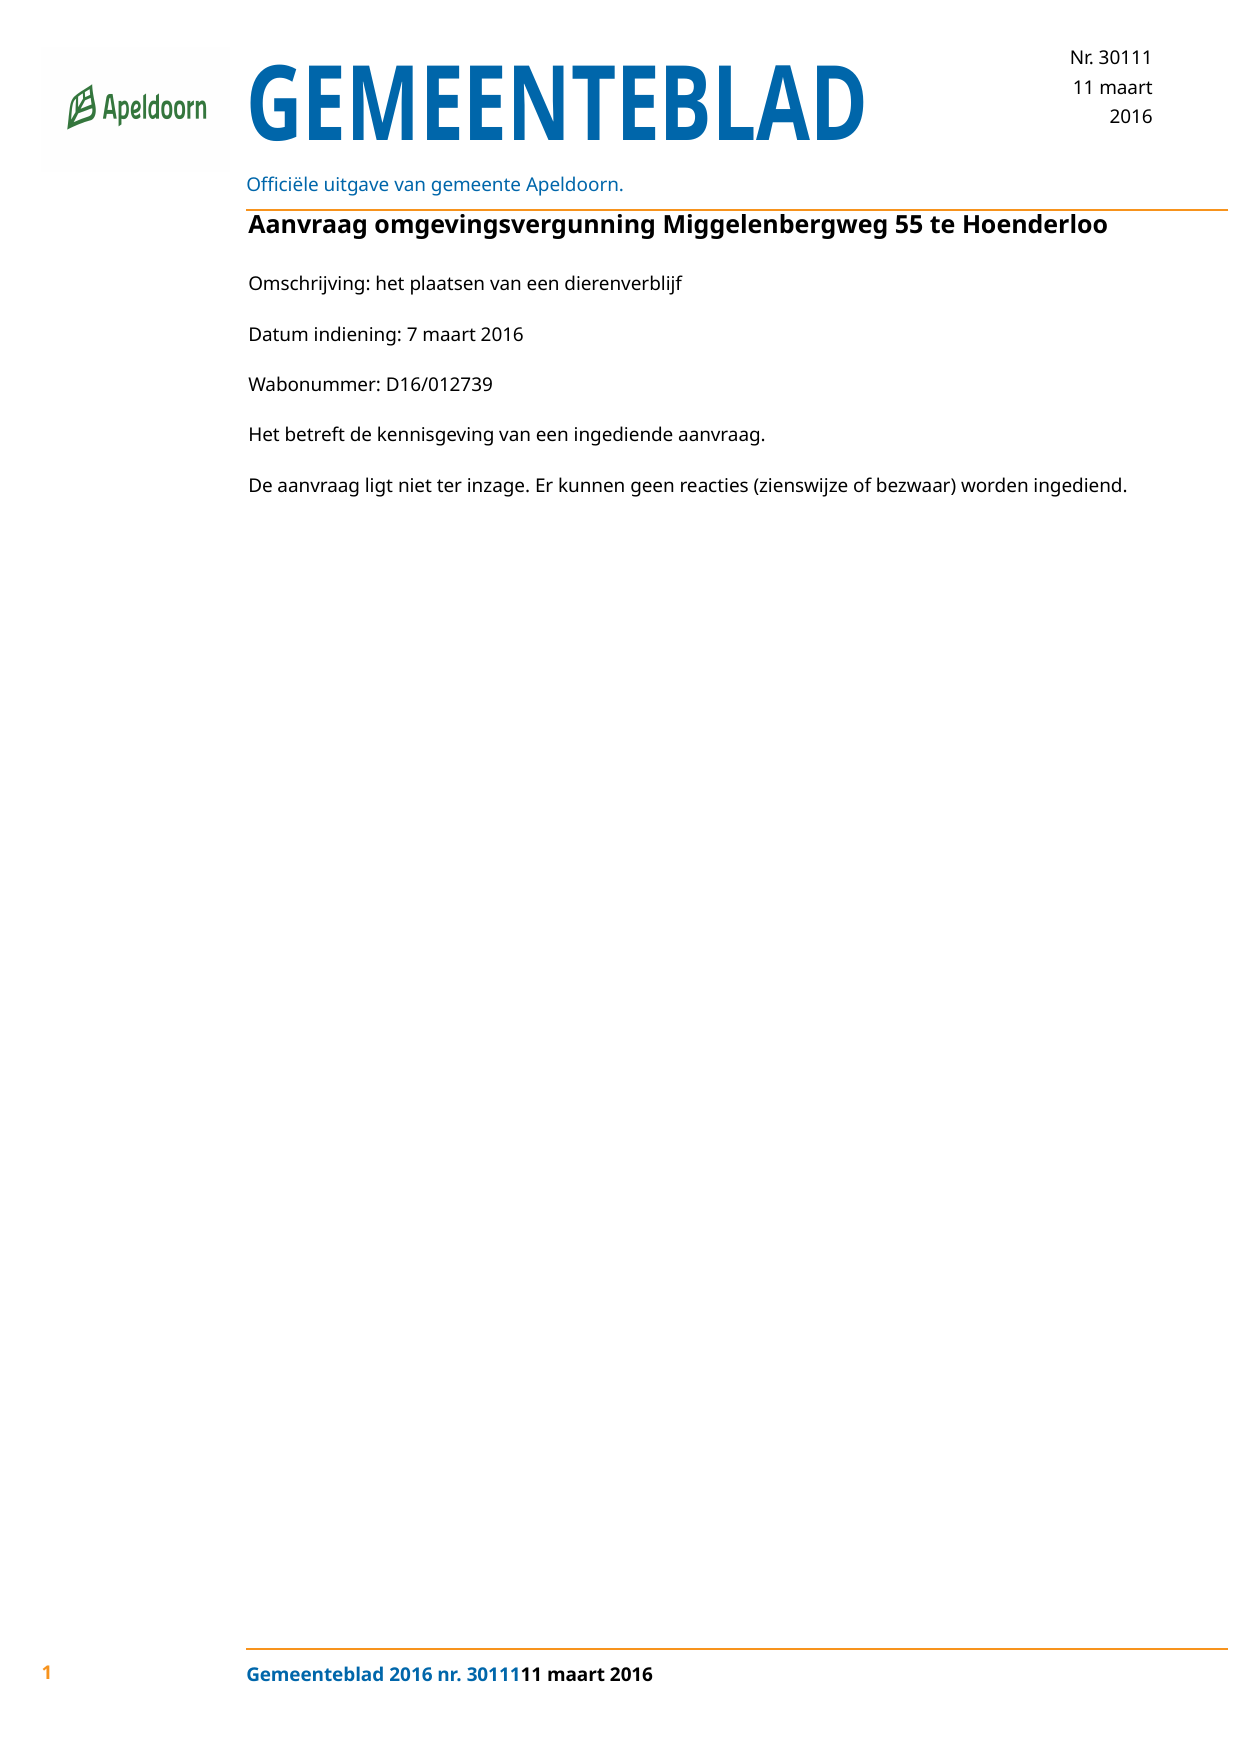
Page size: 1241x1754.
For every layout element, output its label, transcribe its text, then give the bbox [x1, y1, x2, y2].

text Wabonummer: D16/012739 [248, 371, 1152, 397]
text Het betreft de kennisgeving van een ingediende aanvraag. [248, 422, 1152, 447]
text De aanvraag ligt niet ter inzage. Er kunnen geen reacties (zienswijze of bezwaar) worden ingediend. [248, 472, 1152, 498]
picture [41, 47, 231, 172]
text Omschrijving: het plaatsen van een dierenverblijf [248, 270, 1152, 296]
text Aanvraag omgevingsvergunning Miggelenbergweg 55 te Hoenderloo [248, 211, 1152, 241]
text Datum indiening: 7 maart 2016 [248, 321, 1152, 346]
